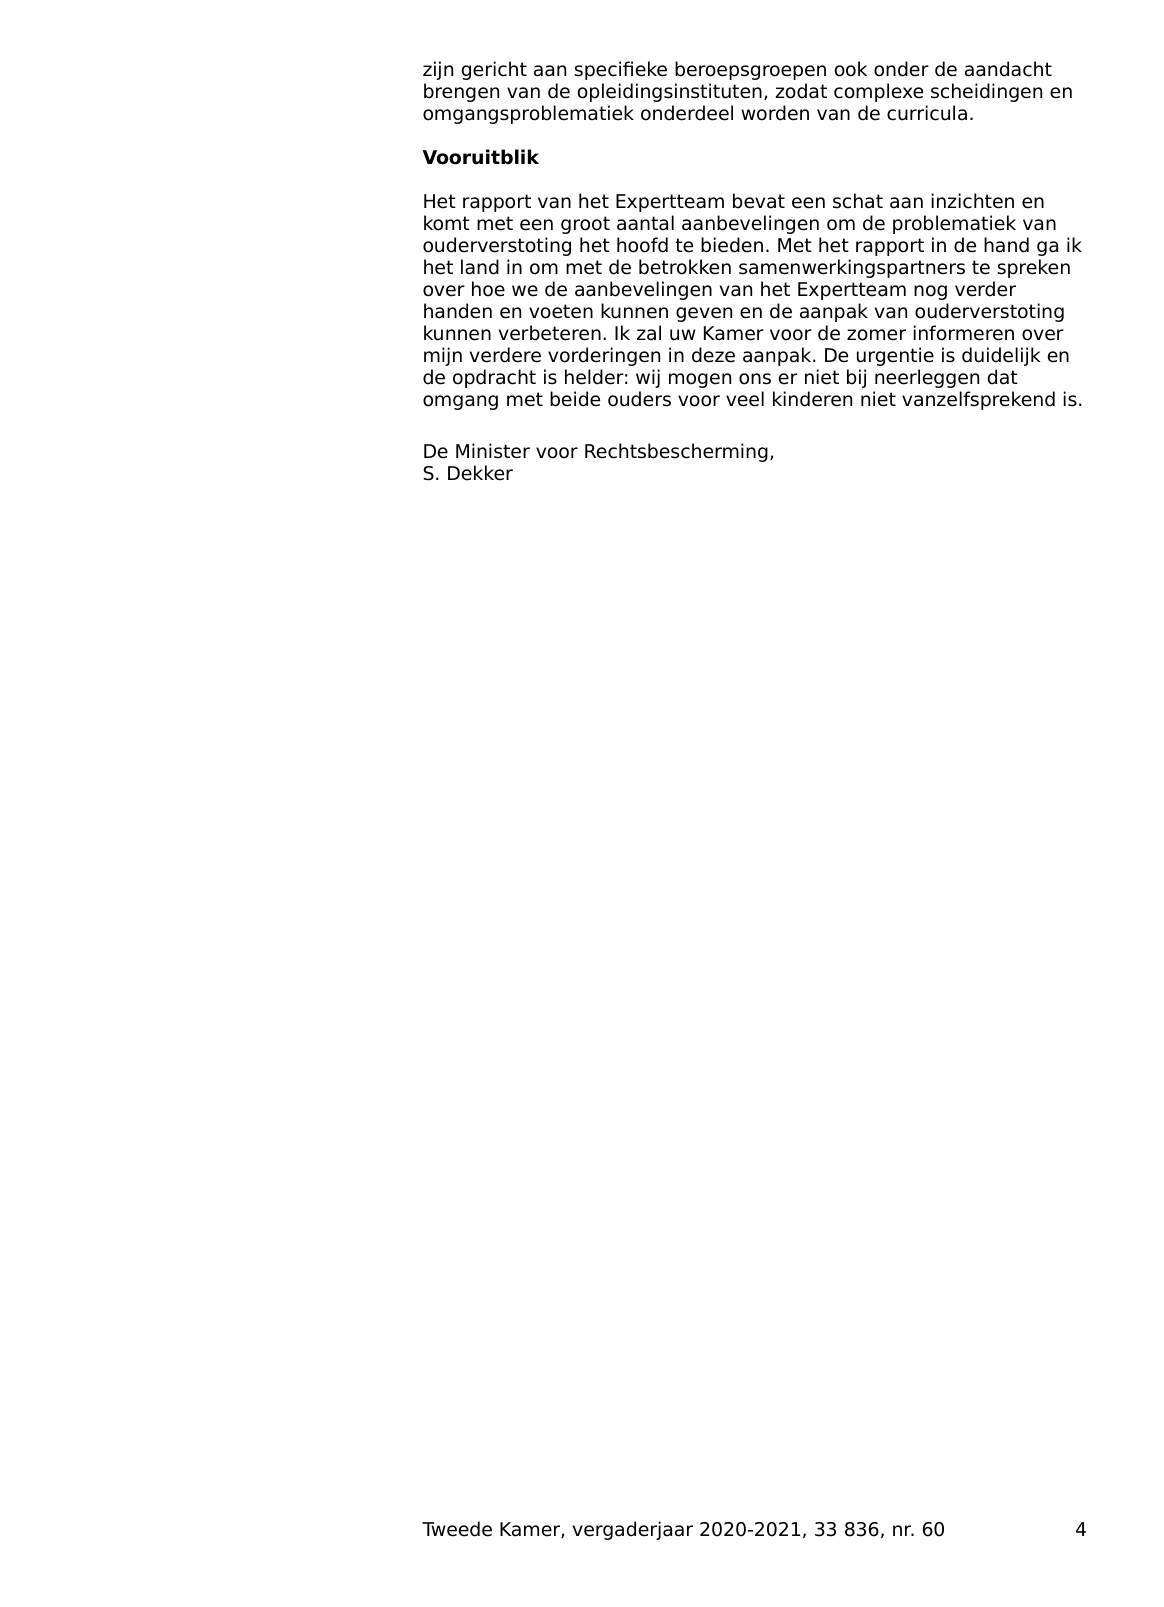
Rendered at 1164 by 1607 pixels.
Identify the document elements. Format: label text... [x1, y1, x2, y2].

text zijn gericht aan specifieke beroepsgroepen ook onder de aandacht brengen van de opleidingsinstituten, zodat complexe scheidingen en omgangsproblematiek onderdeel worden van de curricula. [422, 59, 1087, 125]
text Het rapport van het Expertteam bevat een schat aan inzichten en komt met een groot aantal aanbevelingen om de problematiek van ouderverstoting het hoofd te bieden. Met het rapport in de hand ga ik het land in om met de betrokken samenwerkingspartners te spreken over hoe we de aanbevelingen van het Expertteam nog verder handen en voeten kunnen geven en de aanpak van ouderverstoting kunnen verbeteren. Ik zal uw Kamer voor de zomer informeren over mijn verdere vorderingen in deze aanpak. De urgentie is duidelijk en de opdracht is helder: wij mogen ons er niet bij neerleggen dat omgang met beide ouders voor veel kinderen niet vanzelfsprekend is. [422, 191, 1087, 411]
text De Minister voor Rechtsbescherming, S. Dekker [422, 441, 1087, 485]
subtitle Vooruitblik [422, 147, 1087, 169]
